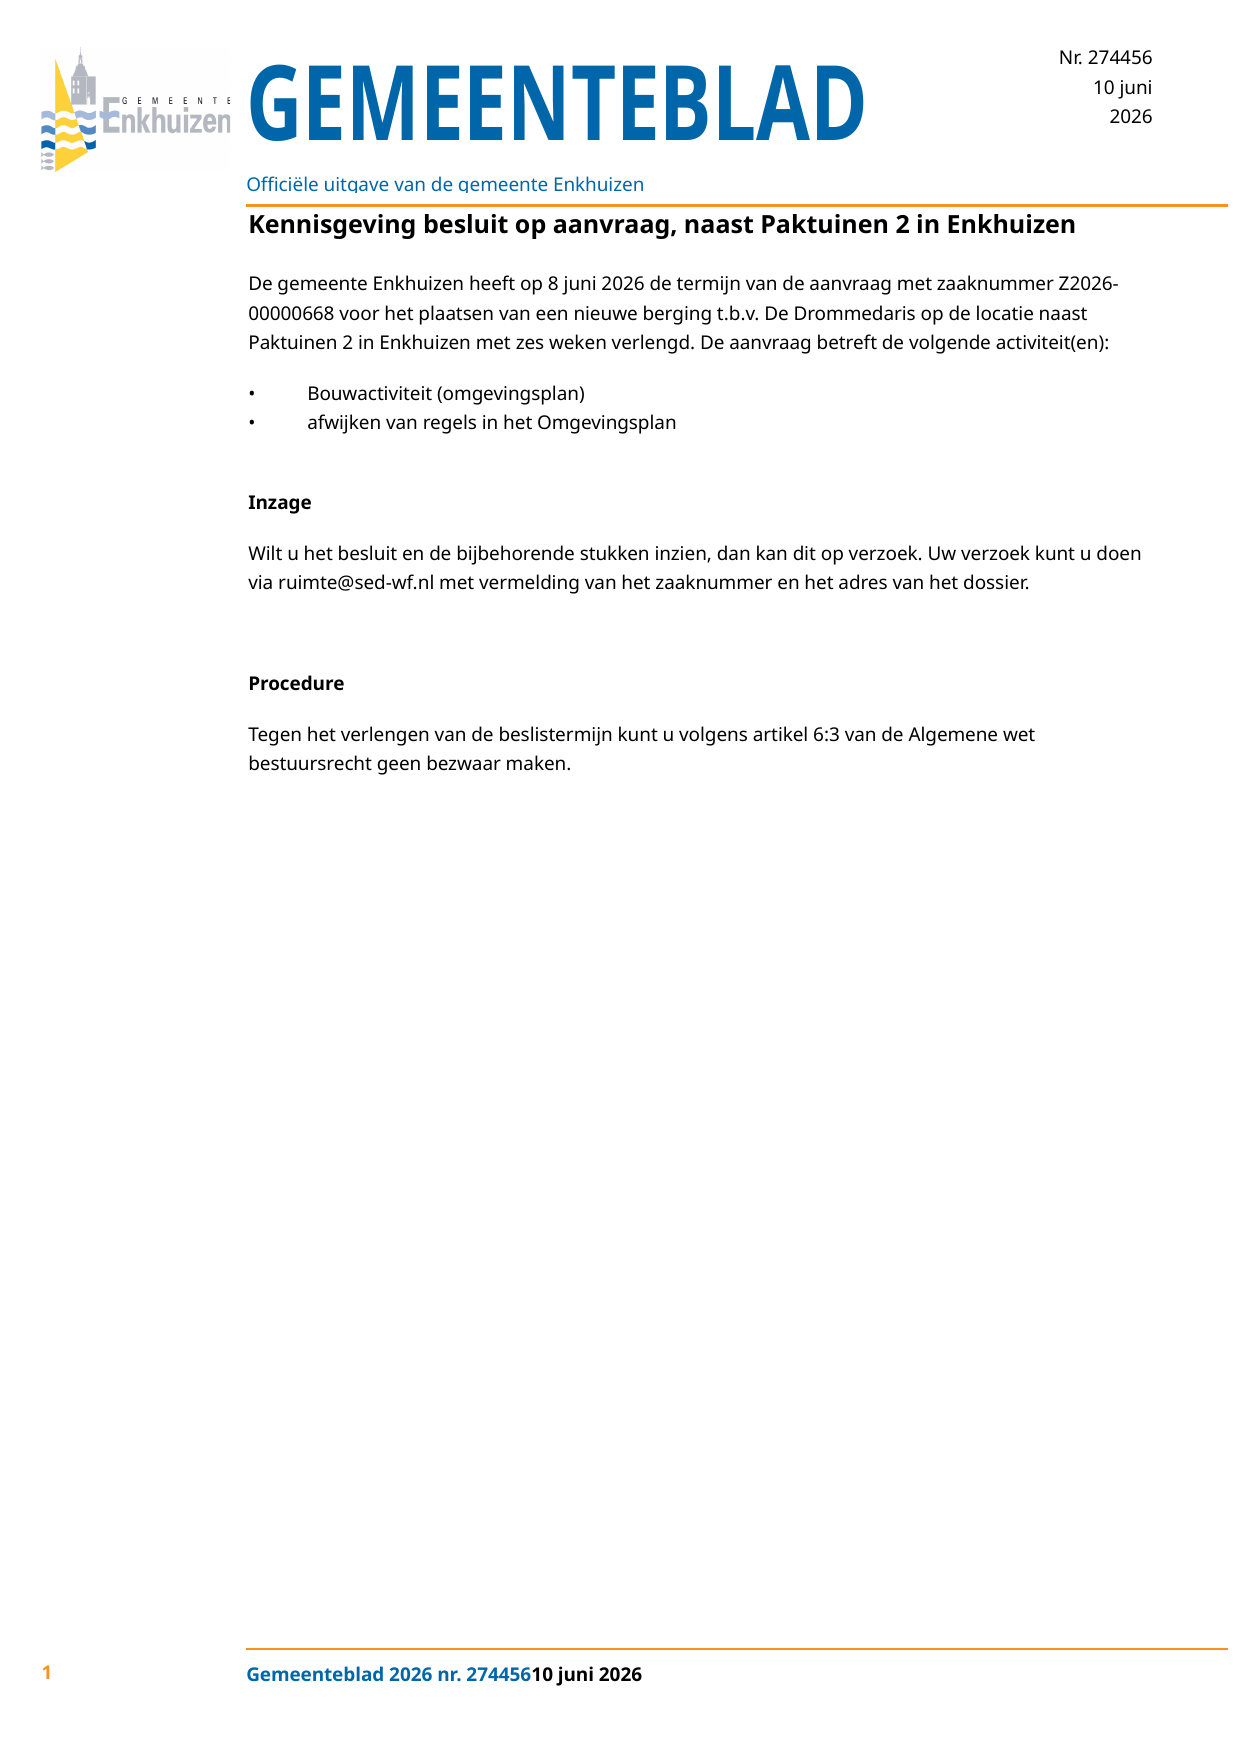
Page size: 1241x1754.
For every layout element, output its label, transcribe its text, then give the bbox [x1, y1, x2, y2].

text De gemeente Enkhuizen heeft op 8 juni 2026 de termijn van de aanvraag met zaaknummer Z2026-00000668 voor het plaatsen van een nieuwe berging t.b.v. De Drommedaris op de locatie naast Paktuinen 2 in Enkhuizen met zes weken verlengd. De aanvraag betreft de volgende activiteit(en): [248, 270, 1152, 355]
picture [41, 47, 231, 172]
text Inzage [248, 489, 1152, 515]
list Bouwactiviteit (omgevingsplan) [248, 380, 1152, 406]
text Kennisgeving besluit op aanvraag, naast Paktuinen 2 in Enkhuizen [248, 207, 1152, 241]
list afwijken van regels in het Omgevingsplan [248, 409, 1152, 435]
text Wilt u het besluit en de bijbehorende stukken inzien, dan kan dit op verzoek. Uw verzoek kunt u doen via ruimte@sed-wf.nl met vermelding van het zaaknummer en het adres van het dossier. [248, 540, 1152, 595]
text Procedure [248, 670, 1152, 696]
text Tegen het verlengen van de beslistermijn kunt u volgens artikel 6:3 van de Algemene wet bestuursrecht geen bezwaar maken. [248, 721, 1152, 776]
